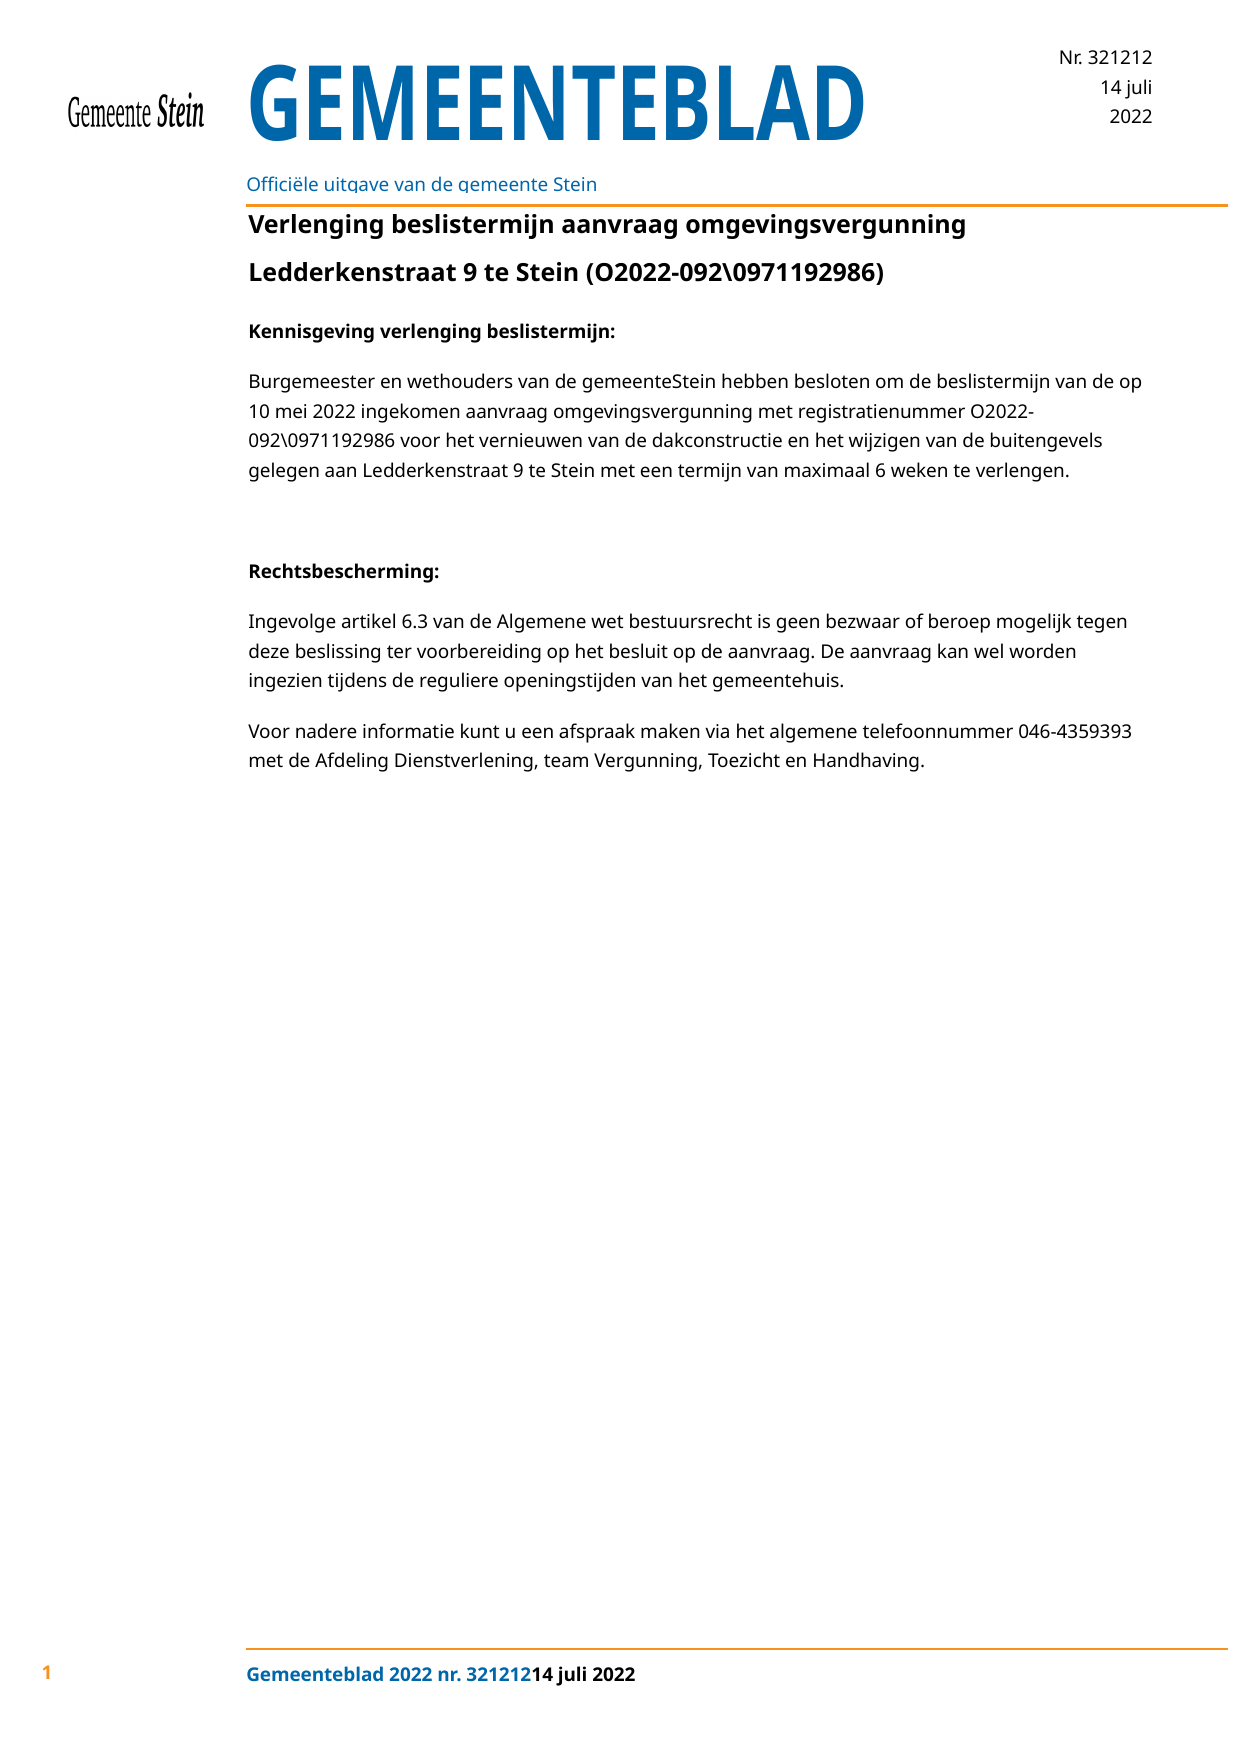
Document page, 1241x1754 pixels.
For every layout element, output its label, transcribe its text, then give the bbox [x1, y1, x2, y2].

text Ingevolge artikel 6.3 van de Algemene wet bestuursrecht is geen bezwaar of beroep mogelijk tegen deze beslissing ter voorbereiding op het besluit op de aanvraag. De aanvraag kan wel worden ingezien tijdens de reguliere openingstijden van het gemeentehuis. [248, 608, 1152, 693]
text Rechtsbescherming: [248, 558, 1152, 584]
text Voor nadere informatie kunt u een afspraak maken via het algemene telefoonnummer 046-4359393 met de Afdeling Dienstverlening, team Vergunning, Toezicht en Handhaving. [248, 718, 1152, 773]
text Burgemeester en wethouders van de gemeenteStein hebben besloten om de beslistermijn van de op 10 mei 2022 ingekomen aanvraag omgevingsvergunning met registratienummer O2022-092\0971192986 voor het vernieuwen van de dakconstructie en het wijzigen van de buitengevels gelegen aan Ledderkenstraat 9 te Stein met een termijn van maximaal 6 weken te verlengen. [248, 368, 1152, 483]
text Kennisgeving verlenging beslistermijn: [248, 318, 1152, 344]
text Verlenging beslistermijn aanvraag omgevingsvergunning Ledderkenstraat 9 te Stein (O2022-092\0971192986) [248, 207, 1152, 288]
picture [41, 47, 231, 172]
